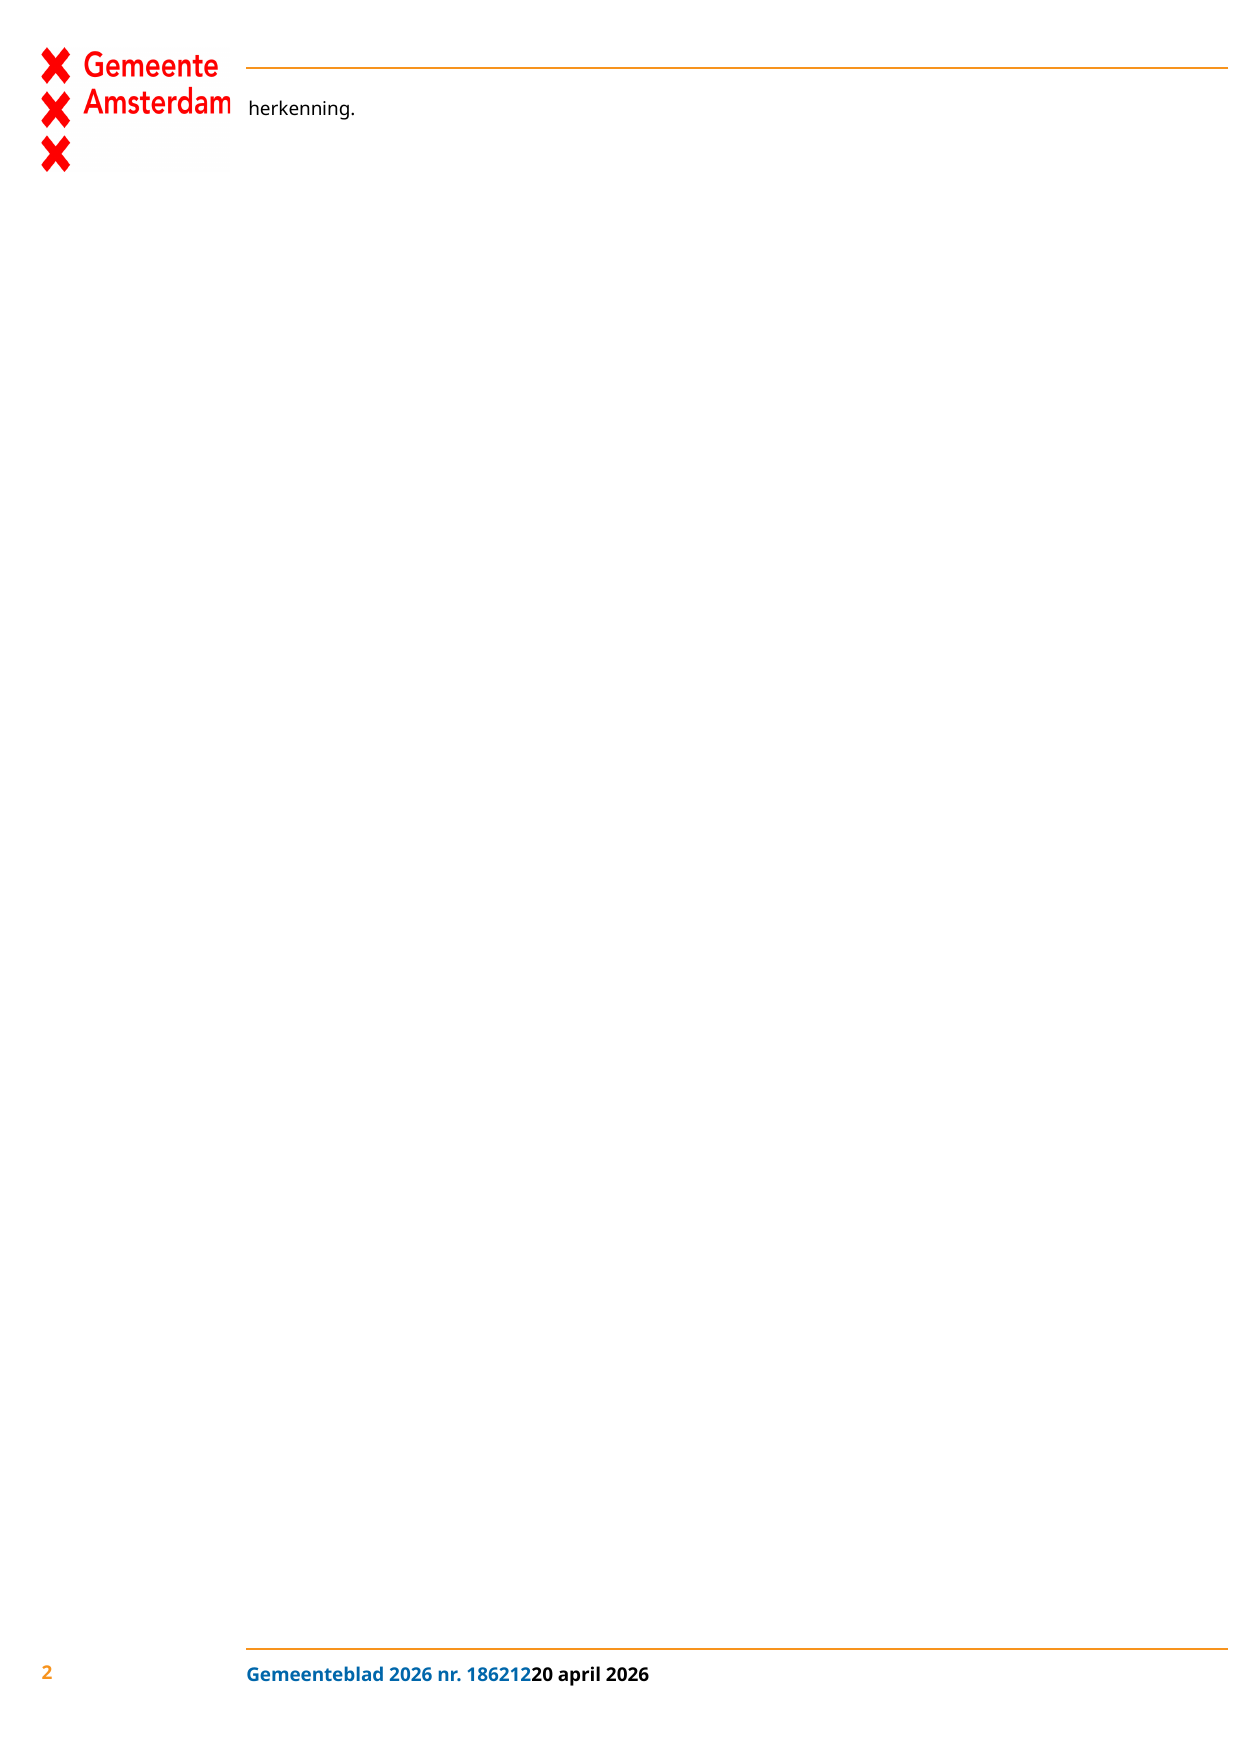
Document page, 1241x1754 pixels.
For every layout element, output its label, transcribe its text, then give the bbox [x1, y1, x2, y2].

picture [41, 47, 231, 172]
text herkenning. [248, 95, 1152, 121]
